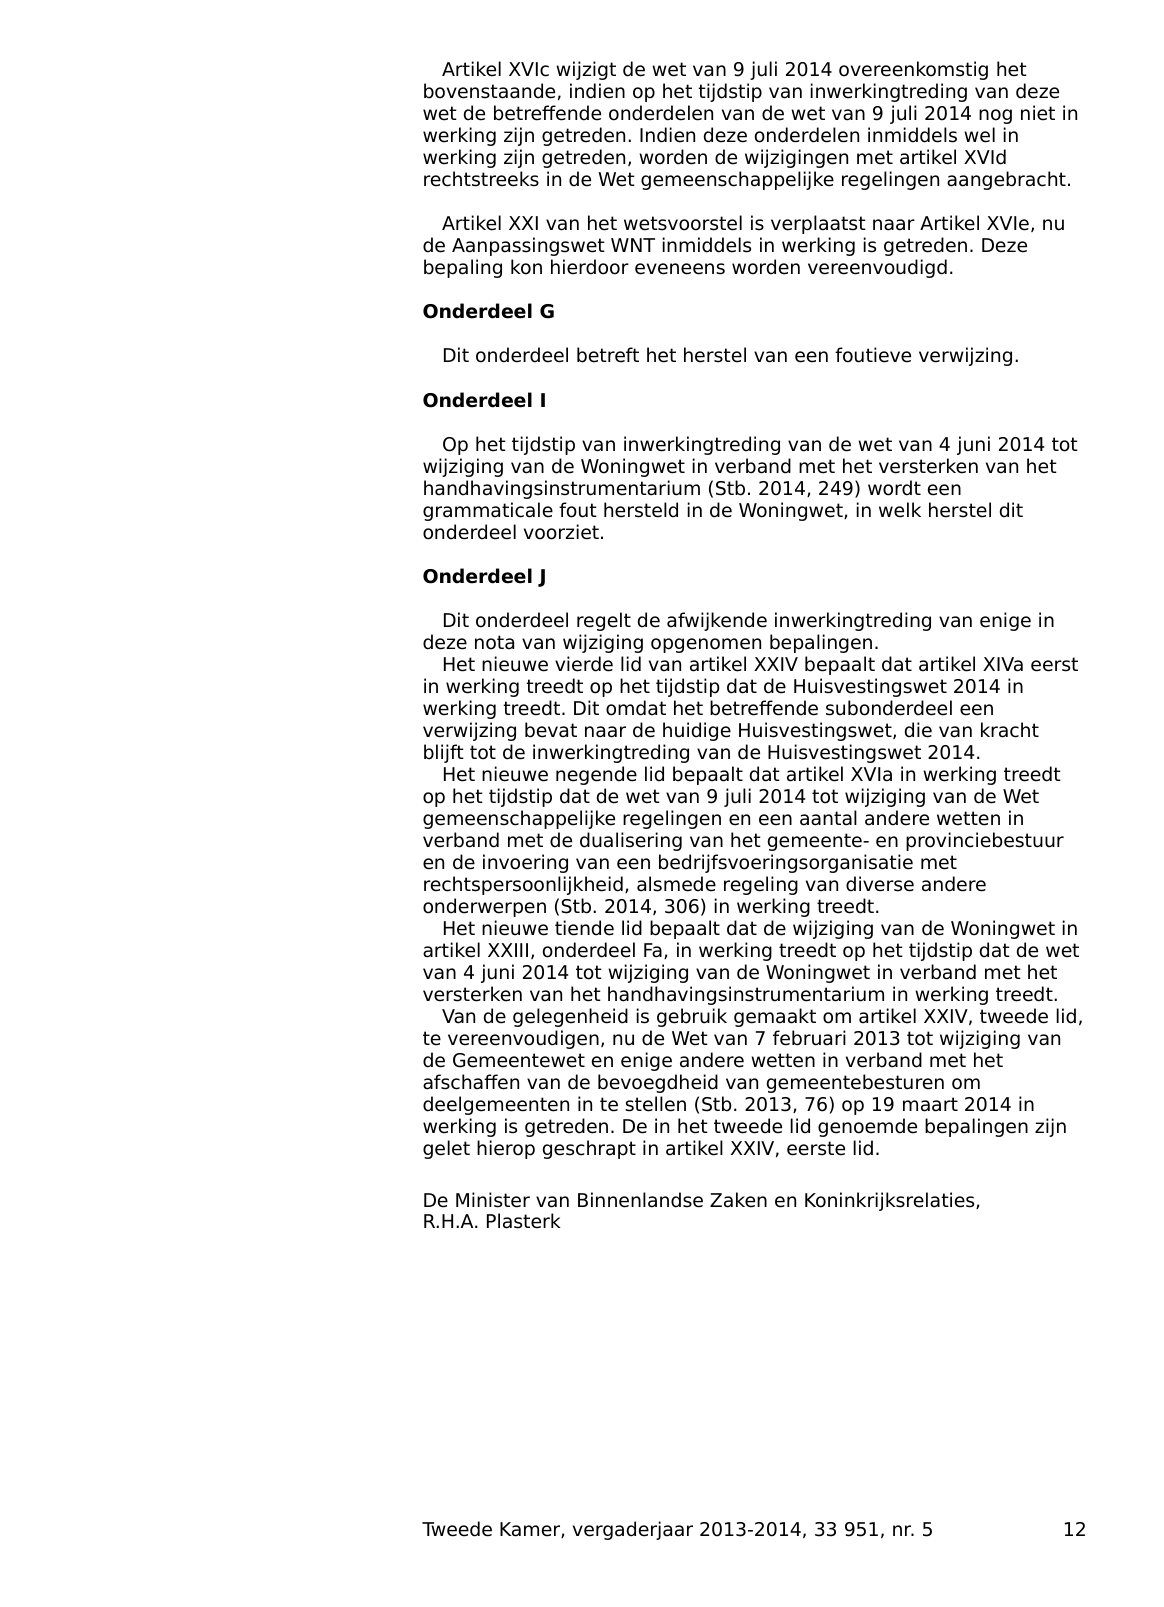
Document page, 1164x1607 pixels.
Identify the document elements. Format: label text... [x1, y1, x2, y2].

subtitle Onderdeel J [422, 566, 1087, 588]
text Artikel XXI van het wetsvoorstel is verplaatst naar Artikel XVIe, nu de Aanpassingswet WNT inmiddels in werking is getreden. Deze bepaling kon hierdoor eveneens worden vereenvoudigd. [422, 213, 1087, 279]
text Het nieuwe vierde lid van artikel XXIV bepaalt dat artikel XIVa eerst in werking treedt op het tijdstip dat de Huisvestingswet 2014 in werking treedt. Dit omdat het betreffende subonderdeel een verwijzing bevat naar de huidige Huisvestingswet, die van kracht blijft tot de inwerkingtreding van de Huisvestingswet 2014. [422, 654, 1087, 764]
text Het nieuwe tiende lid bepaalt dat de wijziging van de Woningwet in artikel XXIII, onderdeel Fa, in werking treedt op het tijdstip dat de wet van 4 juni 2014 tot wijziging van de Woningwet in verband met het versterken van het handhavingsinstrumentarium in werking treedt. [422, 918, 1087, 1006]
text Dit onderdeel betreft het herstel van een foutieve verwijzing. [422, 345, 1087, 367]
text Van de gelegenheid is gebruik gemaakt om artikel XXIV, tweede lid, te vereenvoudigen, nu de Wet van 7 februari 2013 tot wijziging van de Gemeentewet en enige andere wetten in verband met het afschaffen van de bevoegdheid van gemeentebesturen om deelgemeenten in te stellen (Stb. 2013, 76) op 19 maart 2014 in werking is getreden. De in het tweede lid genoemde bepalingen zijn gelet hierop geschrapt in artikel XXIV, eerste lid. [422, 1006, 1087, 1159]
subtitle Onderdeel I [422, 389, 1087, 412]
subtitle Onderdeel G [422, 301, 1087, 323]
text Het nieuwe negende lid bepaalt dat artikel XVIa in werking treedt op het tijdstip dat de wet van 9 juli 2014 tot wijziging van de Wet gemeenschappelijke regelingen en een aantal andere wetten in verband met de dualisering van het gemeente- en provinciebestuur en de invoering van een bedrijfsvoeringsorganisatie met rechtspersoonlijkheid, alsmede regeling van diverse andere onderwerpen (Stb. 2014, 306) in werking treedt. [422, 764, 1087, 918]
text Op het tijdstip van inwerkingtreding van de wet van 4 juni 2014 tot wijziging van de Woningwet in verband met het versterken van het handhavingsinstrumentarium (Stb. 2014, 249) wordt een grammaticale fout hersteld in de Woningwet, in welk herstel dit onderdeel voorziet. [422, 434, 1087, 544]
text Dit onderdeel regelt de afwijkende inwerkingtreding van enige in deze nota van wijziging opgenomen bepalingen. [422, 610, 1087, 654]
text Artikel XVIc wijzigt de wet van 9 juli 2014 overeenkomstig het bovenstaande, indien op het tijdstip van inwerkingtreding van deze wet de betreffende onderdelen van de wet van 9 juli 2014 nog niet in werking zijn getreden. Indien deze onderdelen inmiddels wel in werking zijn getreden, worden de wijzigingen met artikel XVId rechtstreeks in de Wet gemeenschappelijke regelingen aangebracht. [422, 59, 1087, 191]
text De Minister van Binnenlandse Zaken en Koninkrijksrelaties, R.H.A. Plasterk [422, 1189, 1087, 1233]
